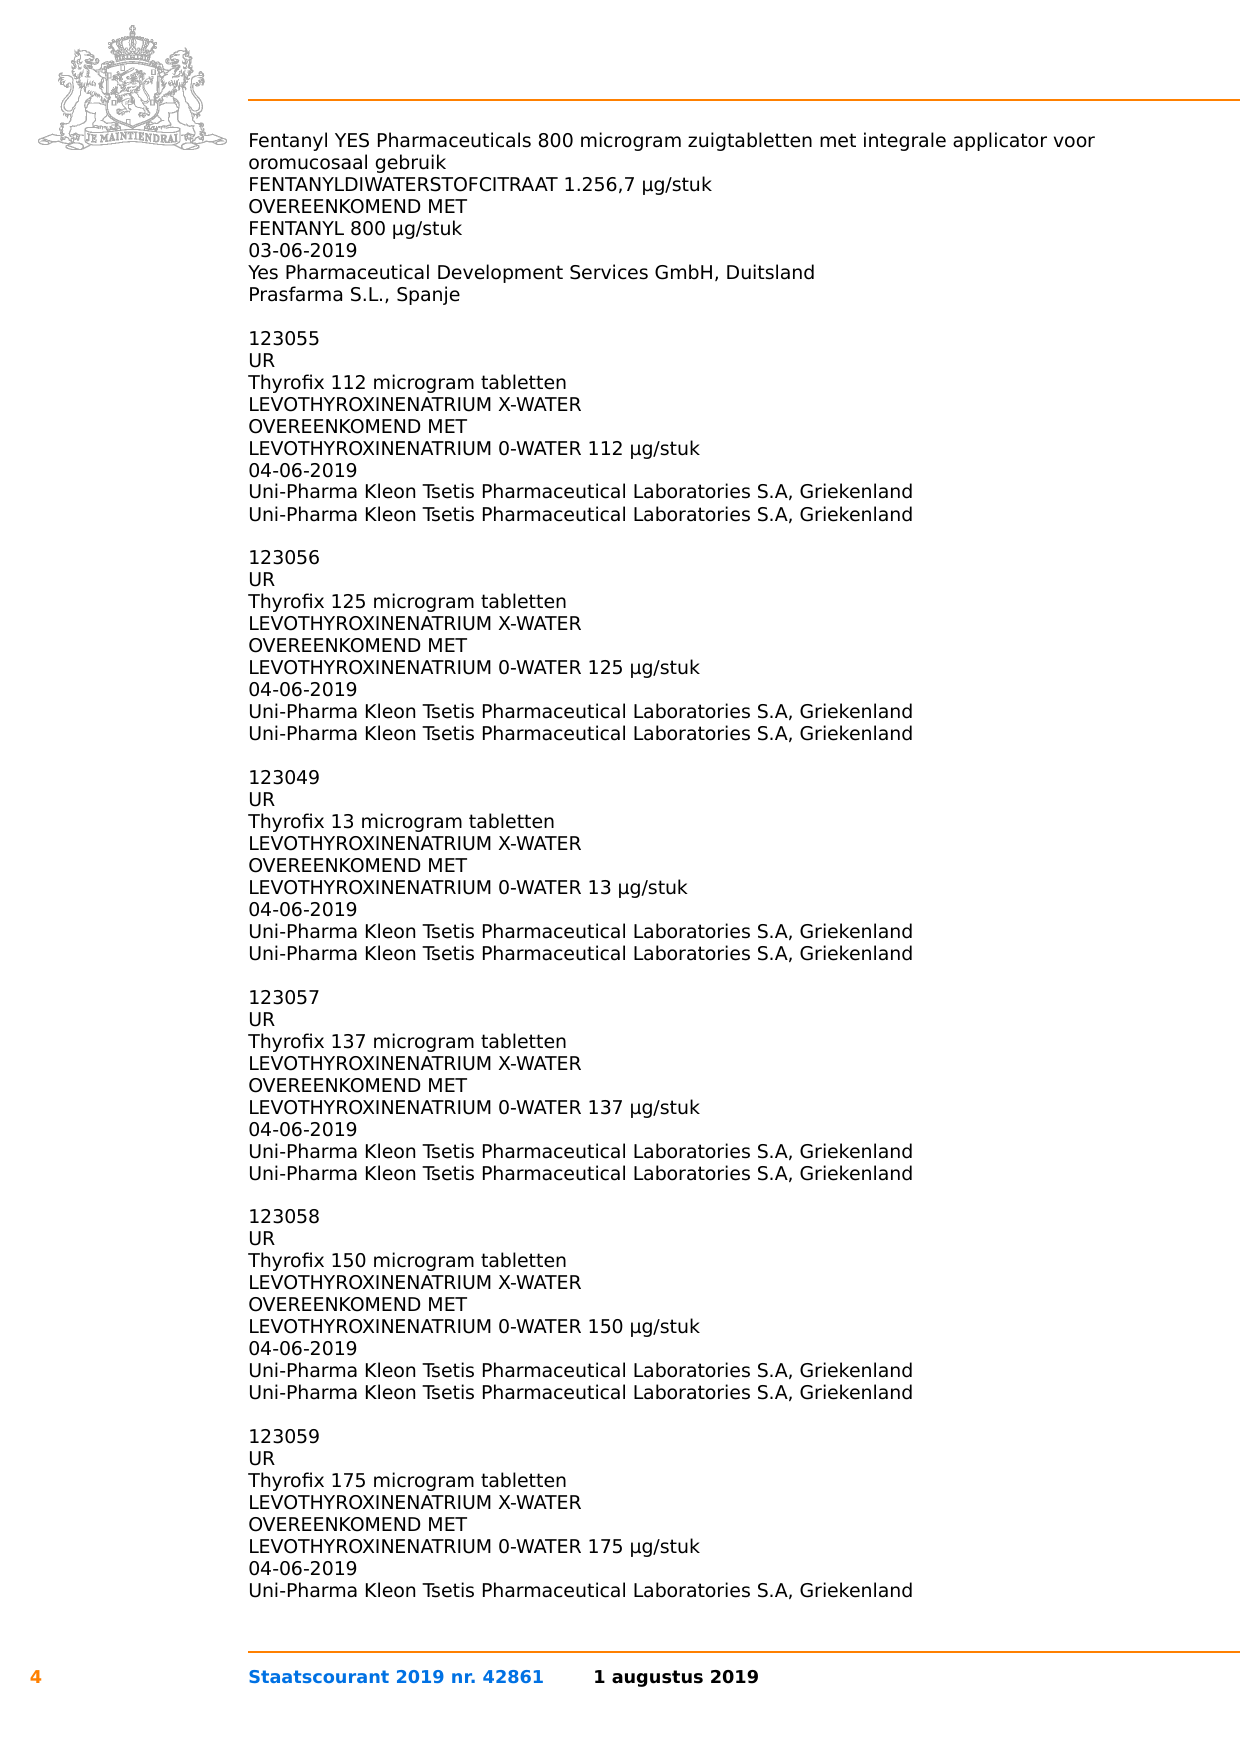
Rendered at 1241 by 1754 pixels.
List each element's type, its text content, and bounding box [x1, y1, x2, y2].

text UR [248, 569, 1163, 591]
text 03-06-2019 [248, 240, 1163, 262]
text 123056 [248, 547, 1163, 569]
text Uni-Pharma Kleon Tsetis Pharmaceutical Laboratories S.A, Griekenland [248, 701, 1163, 723]
text Fentanyl YES Pharmaceuticals 800 microgram zuigtabletten met integrale applicator voor oromucosaal gebruik [248, 130, 1163, 174]
text LEVOTHYROXINENATRIUM X-WATER [248, 613, 1163, 635]
text Uni-Pharma Kleon Tsetis Pharmaceutical Laboratories S.A, Griekenland [248, 503, 1163, 525]
text FENTANYL 800 µg/stuk [248, 218, 1163, 240]
text 123055 [248, 328, 1163, 349]
text LEVOTHYROXINENATRIUM X-WATER [248, 833, 1163, 855]
text Thyrofix 175 microgram tabletten [248, 1470, 1163, 1492]
text 04-06-2019 [248, 1338, 1163, 1360]
text Uni-Pharma Kleon Tsetis Pharmaceutical Laboratories S.A, Griekenland [248, 481, 1163, 503]
text OVEREENKOMEND MET [248, 416, 1163, 437]
text LEVOTHYROXINENATRIUM X-WATER [248, 393, 1163, 416]
text Uni-Pharma Kleon Tsetis Pharmaceutical Laboratories S.A, Griekenland [248, 1580, 1163, 1602]
text UR [248, 789, 1163, 811]
text 04-06-2019 [248, 1118, 1163, 1141]
text OVEREENKOMEND MET [248, 196, 1163, 218]
text 123049 [248, 767, 1163, 789]
text FENTANYLDIWATERSTOFCITRAAT 1.256,7 µg/stuk [248, 174, 1163, 196]
text Thyrofix 137 microgram tabletten [248, 1031, 1163, 1053]
text Thyrofix 125 microgram tabletten [248, 591, 1163, 613]
text LEVOTHYROXINENATRIUM 0-WATER 125 µg/stuk [248, 657, 1163, 679]
text Thyrofix 112 microgram tabletten [248, 372, 1163, 393]
text LEVOTHYROXINENATRIUM 0-WATER 13 µg/stuk [248, 877, 1163, 899]
text LEVOTHYROXINENATRIUM X-WATER [248, 1492, 1163, 1514]
text Thyrofix 13 microgram tabletten [248, 811, 1163, 833]
text 04-06-2019 [248, 899, 1163, 921]
text Uni-Pharma Kleon Tsetis Pharmaceutical Laboratories S.A, Griekenland [248, 1382, 1163, 1404]
text Prasfarma S.L., Spanje [248, 284, 1163, 306]
text 04-06-2019 [248, 1558, 1163, 1580]
text Uni-Pharma Kleon Tsetis Pharmaceutical Laboratories S.A, Griekenland [248, 921, 1163, 943]
text UR [248, 349, 1163, 372]
text 123059 [248, 1426, 1163, 1448]
text UR [248, 1448, 1163, 1470]
text 04-06-2019 [248, 679, 1163, 701]
text UR [248, 1228, 1163, 1250]
text Uni-Pharma Kleon Tsetis Pharmaceutical Laboratories S.A, Griekenland [248, 1162, 1163, 1184]
text 123057 [248, 987, 1163, 1009]
text OVEREENKOMEND MET [248, 1294, 1163, 1316]
text LEVOTHYROXINENATRIUM X-WATER [248, 1272, 1163, 1294]
text Yes Pharmaceutical Development Services GmbH, Duitsland [248, 262, 1163, 284]
text OVEREENKOMEND MET [248, 1514, 1163, 1536]
text OVEREENKOMEND MET [248, 855, 1163, 877]
text Thyrofix 150 microgram tabletten [248, 1250, 1163, 1272]
text LEVOTHYROXINENATRIUM 0-WATER 137 µg/stuk [248, 1097, 1163, 1118]
text LEVOTHYROXINENATRIUM 0-WATER 175 µg/stuk [248, 1536, 1163, 1558]
text Uni-Pharma Kleon Tsetis Pharmaceutical Laboratories S.A, Griekenland [248, 1141, 1163, 1162]
text Uni-Pharma Kleon Tsetis Pharmaceutical Laboratories S.A, Griekenland [248, 1360, 1163, 1382]
picture [38, 25, 227, 150]
text Uni-Pharma Kleon Tsetis Pharmaceutical Laboratories S.A, Griekenland [248, 723, 1163, 745]
text 123058 [248, 1206, 1163, 1228]
text LEVOTHYROXINENATRIUM 0-WATER 150 µg/stuk [248, 1316, 1163, 1338]
text LEVOTHYROXINENATRIUM 0-WATER 112 µg/stuk [248, 437, 1163, 459]
text OVEREENKOMEND MET [248, 635, 1163, 657]
text UR [248, 1009, 1163, 1031]
text OVEREENKOMEND MET [248, 1074, 1163, 1097]
text Uni-Pharma Kleon Tsetis Pharmaceutical Laboratories S.A, Griekenland [248, 943, 1163, 965]
text LEVOTHYROXINENATRIUM X-WATER [248, 1053, 1163, 1074]
text 04-06-2019 [248, 459, 1163, 481]
